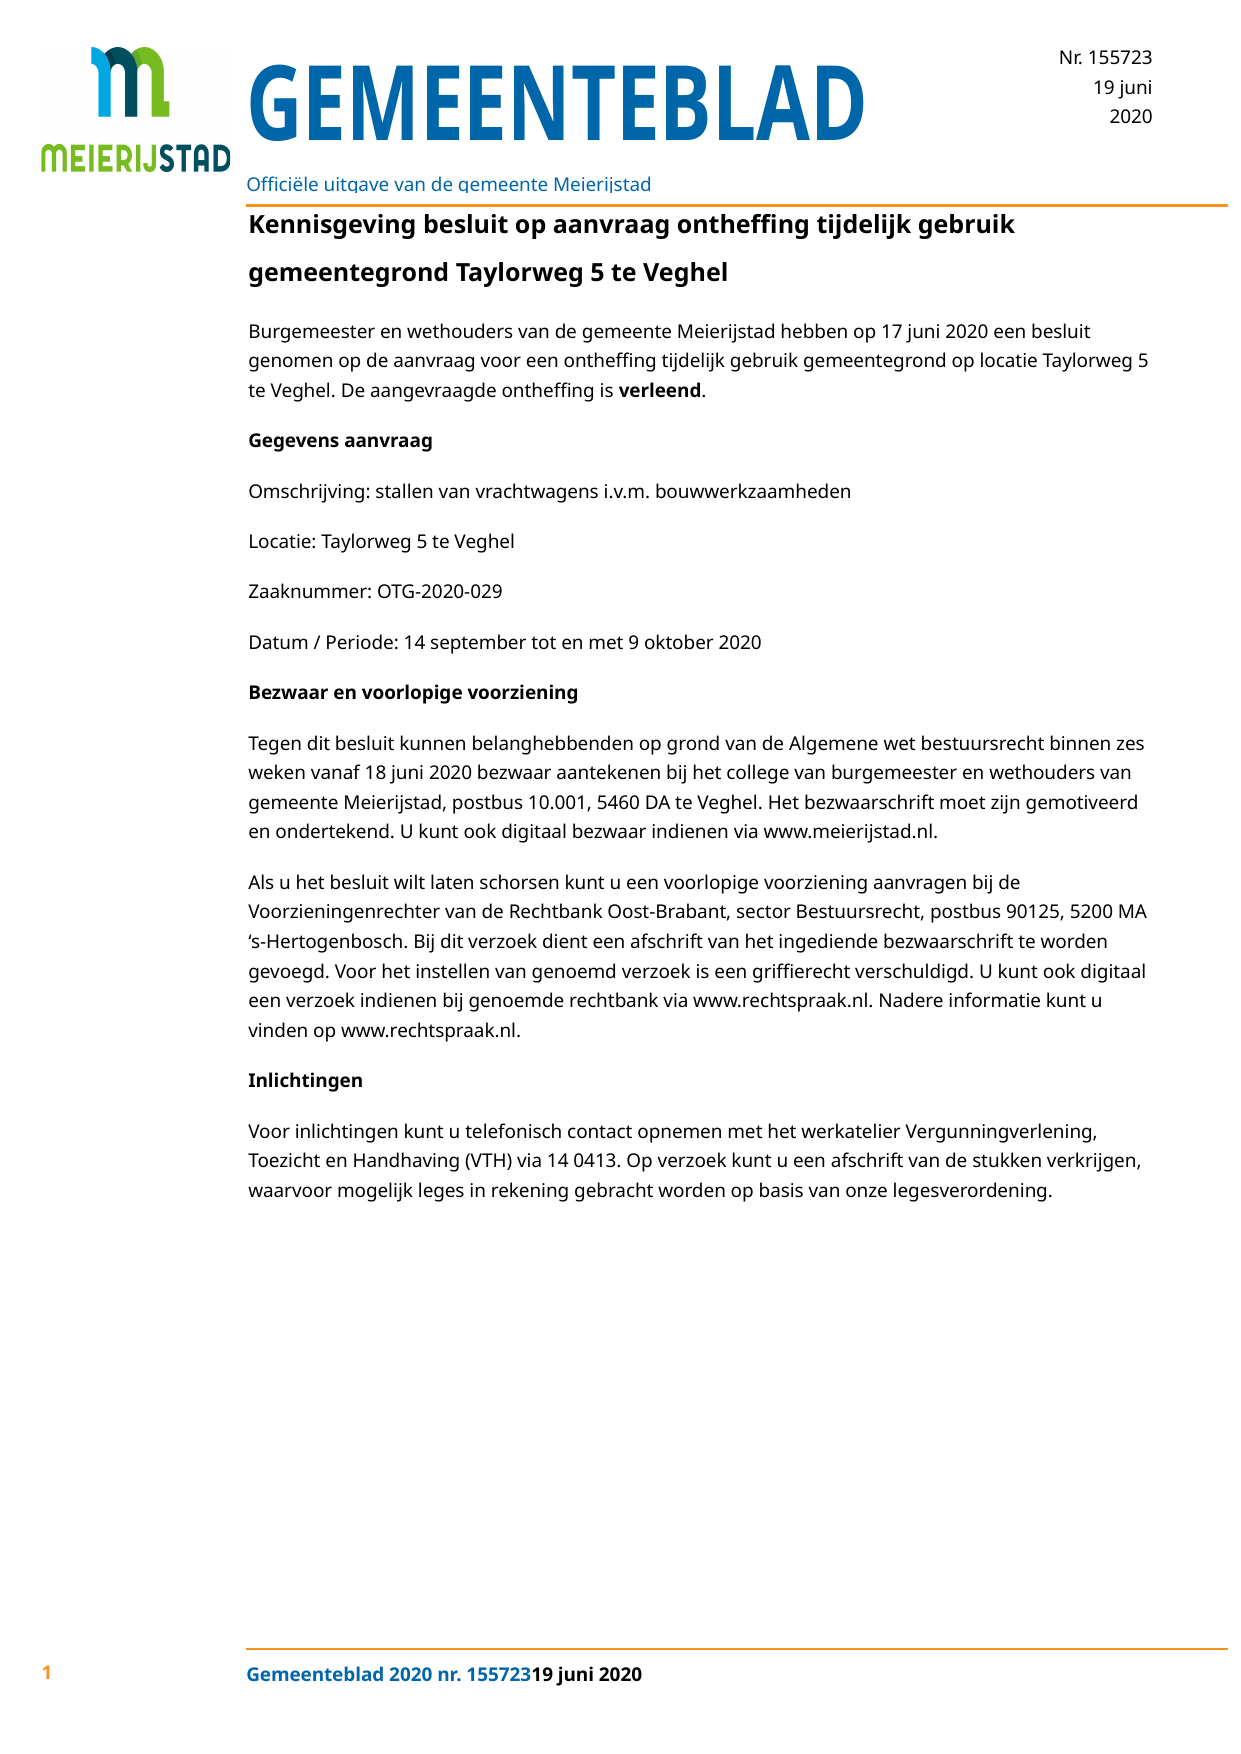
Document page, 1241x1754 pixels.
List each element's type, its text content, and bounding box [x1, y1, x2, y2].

text Burgemeester en wethouders van de gemeente Meierijstad hebben op 17 juni 2020 een besluit genomen op de aanvraag voor een ontheffing tijdelijk gebruik gemeentegrond op locatie Taylorweg 5 te Veghel. De aangevraagde ontheffing is verleend. [248, 318, 1152, 403]
text Zaaknummer: OTG-2020-029 [248, 579, 1152, 604]
text Als u het besluit wilt laten schorsen kunt u een voorlopige voorziening aanvragen bij de Voorzieningenrechter van de Rechtbank Oost-Brabant, sector Bestuursrecht, postbus 90125, 5200 MA ‘s-Hertogenbosch. Bij dit verzoek dient een afschrift van het ingediende bezwaarschrift te worden gevoegd. Voor het instellen van genoemd verzoek is een griffierecht verschuldigd. U kunt ook digitaal een verzoek indienen bij genoemde rechtbank via www.rechtspraak.nl. Nadere informatie kunt u vinden op www.rechtspraak.nl. [248, 869, 1152, 1043]
text Bezwaar en voorlopige voorziening [248, 679, 1152, 705]
text Locatie: Taylorweg 5 te Veghel [248, 528, 1152, 554]
text Tegen dit besluit kunnen belanghebbenden op grond van de Algemene wet bestuursrecht binnen zes weken vanaf 18 juni 2020 bezwaar aantekenen bij het college van burgemeester en wethouders van gemeente Meierijstad, postbus 10.001, 5460 DA te Veghel. Het bezwaarschrift moet zijn gemotiveerd en ondertekend. U kunt ook digitaal bezwaar indienen via www.meierijstad.nl. [248, 730, 1152, 844]
text Datum / Periode: 14 september tot en met 9 oktober 2020 [248, 629, 1152, 655]
text Gegevens aanvraag [248, 427, 1152, 453]
text Kennisgeving besluit op aanvraag ontheffing tijdelijk gebruik gemeentegrond Taylorweg 5 te Veghel [248, 207, 1152, 288]
text Inlichtingen [248, 1067, 1152, 1093]
text Omschrijving: stallen van vrachtwagens i.v.m. bouwwerkzaamheden [248, 478, 1152, 504]
picture [41, 47, 231, 172]
text Voor inlichtingen kunt u telefonisch contact opnemen met het werkatelier Vergunningverlening, Toezicht en Handhaving (VTH) via 14 0413. Op verzoek kunt u een afschrift van de stukken verkrijgen, waarvoor mogelijk leges in rekening gebracht worden op basis van onze legesverordening. [248, 1118, 1152, 1203]
